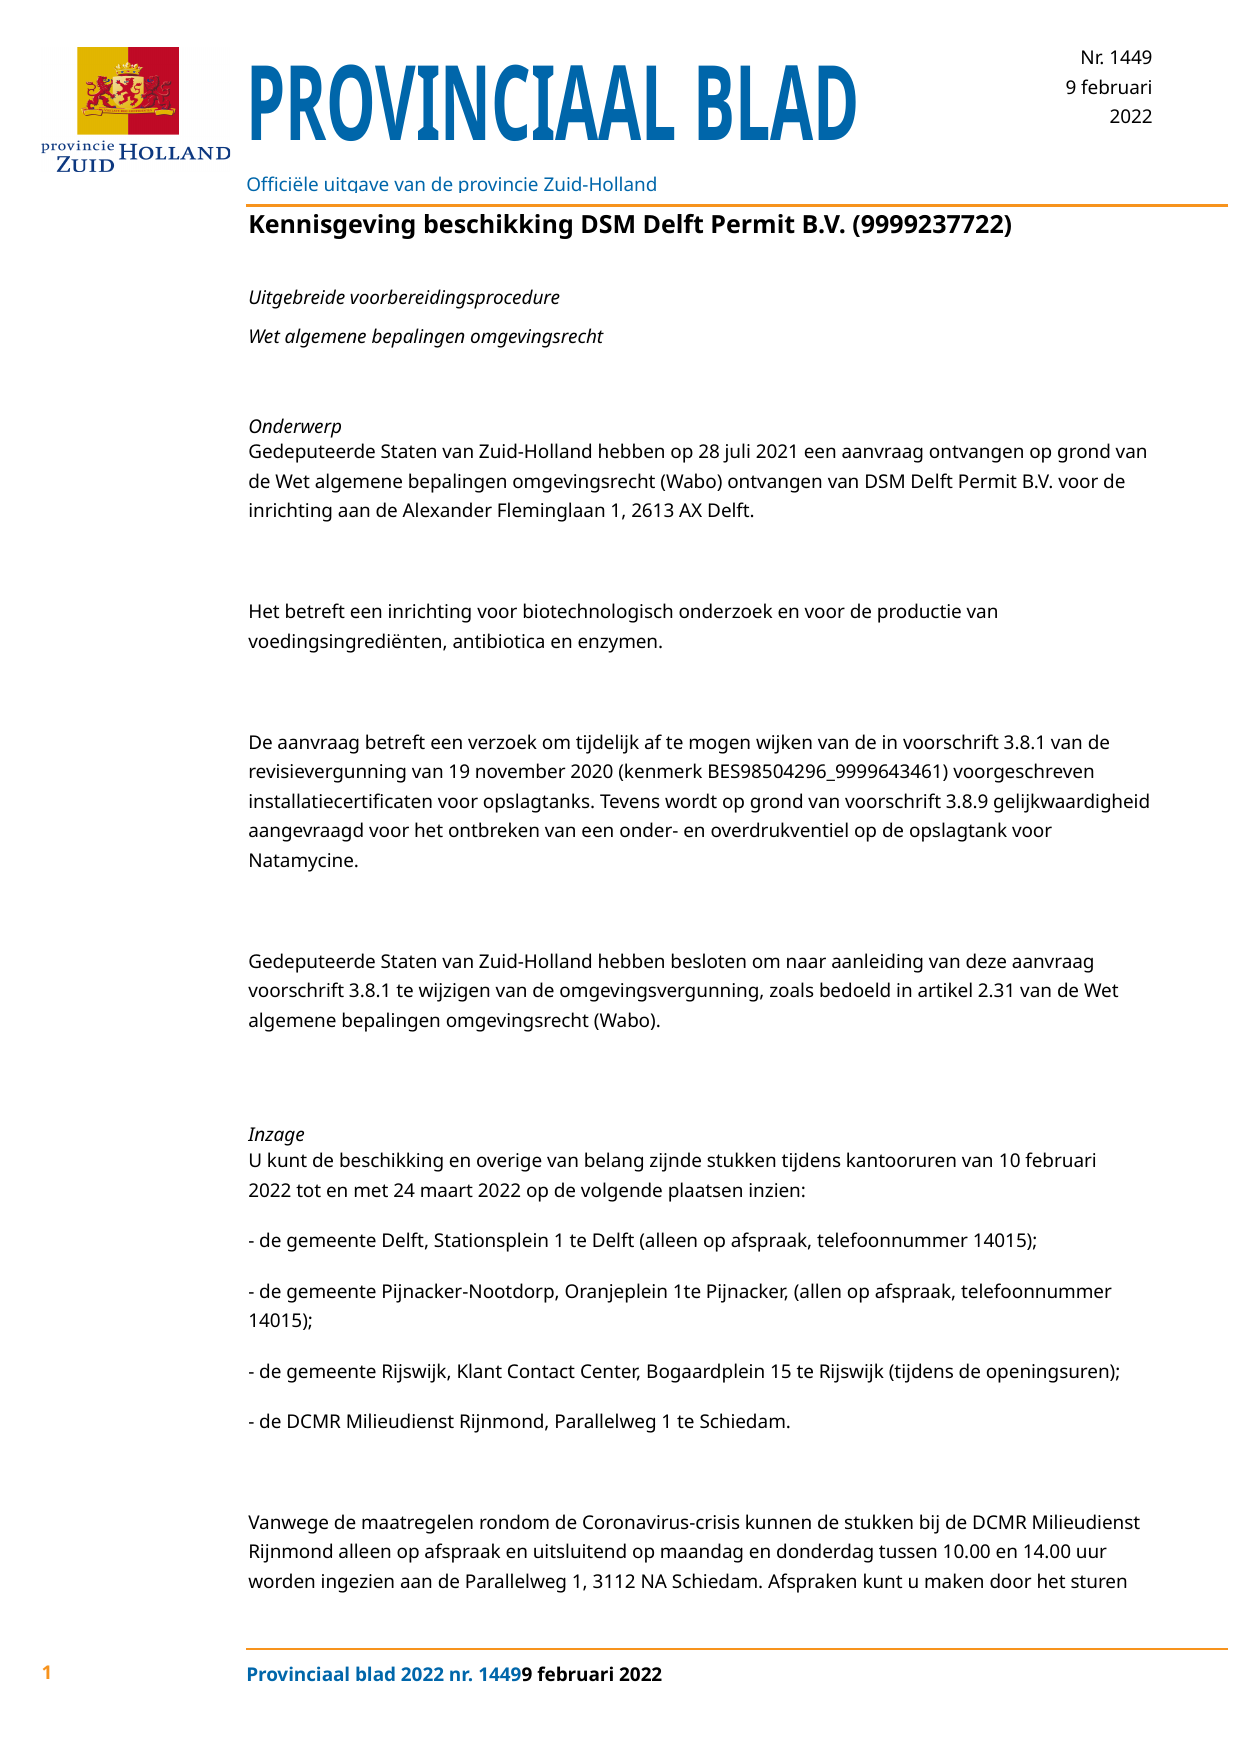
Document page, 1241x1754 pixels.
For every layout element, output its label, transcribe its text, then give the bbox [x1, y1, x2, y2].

text - de DCMR Milieudienst Rijnmond, Parallelweg 1 te Schiedam. [248, 1408, 1152, 1434]
picture [41, 47, 231, 172]
text Vanwege de maatregelen rondom de Coronavirus-crisis kunnen de stukken bij de DCMR Milieudienst Rijnmond alleen op afspraak en uitsluitend op maandag en donderdag tussen 10.00 en 14.00 uur worden ingezien aan de Parallelweg 1, 3112 NA Schiedam. Afspraken kunt u maken door het sturen [248, 1509, 1152, 1594]
text - de gemeente Rijswijk, Klant Contact Center, Bogaardplein 15 te Rijswijk (tijdens de openingsuren); [248, 1358, 1152, 1383]
text U kunt de beschikking en overige van belang zijnde stukken tijdens kantooruren van 10 februari 2022 tot en met 24 maart 2022 op de volgende plaatsen inzien: [248, 1147, 1152, 1203]
text Inzage [248, 1122, 1152, 1147]
text Kennisgeving beschikking DSM Delft Permit B.V. (9999237722) [248, 207, 1152, 241]
text Onderwerp [248, 413, 1152, 438]
text - de gemeente Delft, Stationsplein 1 te Delft (alleen op afspraak, telefoonnummer 14015); [248, 1227, 1152, 1253]
text Gedeputeerde Staten van Zuid-Holland hebben op 28 juli 2021 een aanvraag ontvangen op grond van de Wet algemene bepalingen omgevingsrecht (Wabo) ontvangen van DSM Delft Permit B.V. voor de inrichting aan de Alexander Fleminglaan 1, 2613 AX Delft. [248, 438, 1152, 523]
text Wet algemene bepalingen omgevingsrecht [248, 323, 1152, 349]
text Het betreft een inrichting voor biotechnologisch onderzoek en voor de productie van voedingsingrediënten, antibiotica en enzymen. [248, 598, 1152, 654]
text - de gemeente Pijnacker-Nootdorp, Oranjeplein 1te Pijnacker, (allen op afspraak, telefoonnummer 14015); [248, 1278, 1152, 1333]
text De aanvraag betreft een verzoek om tijdelijk af te mogen wijken van de in voorschrift 3.8.1 van de revisievergunning van 19 november 2020 (kenmerk BES98504296_9999643461) voorgeschreven installatiecertificaten voor opslagtanks. Tevens wordt op grond van voorschrift 3.8.9 gelijkwaardigheid aangevraagd voor het ontbreken van een onder- en overdrukventiel op de opslagtank voor Natamycine. [248, 729, 1152, 873]
text Uitgebreide voorbereidingsprocedure [248, 284, 1152, 309]
text Gedeputeerde Staten van Zuid-Holland hebben besloten om naar aanleiding van deze aanvraag voorschrift 3.8.1 te wijzigen van de omgevingsvergunning, zoals bedoeld in artikel 2.31 van de Wet algemene bepalingen omgevingsrecht (Wabo). [248, 948, 1152, 1033]
